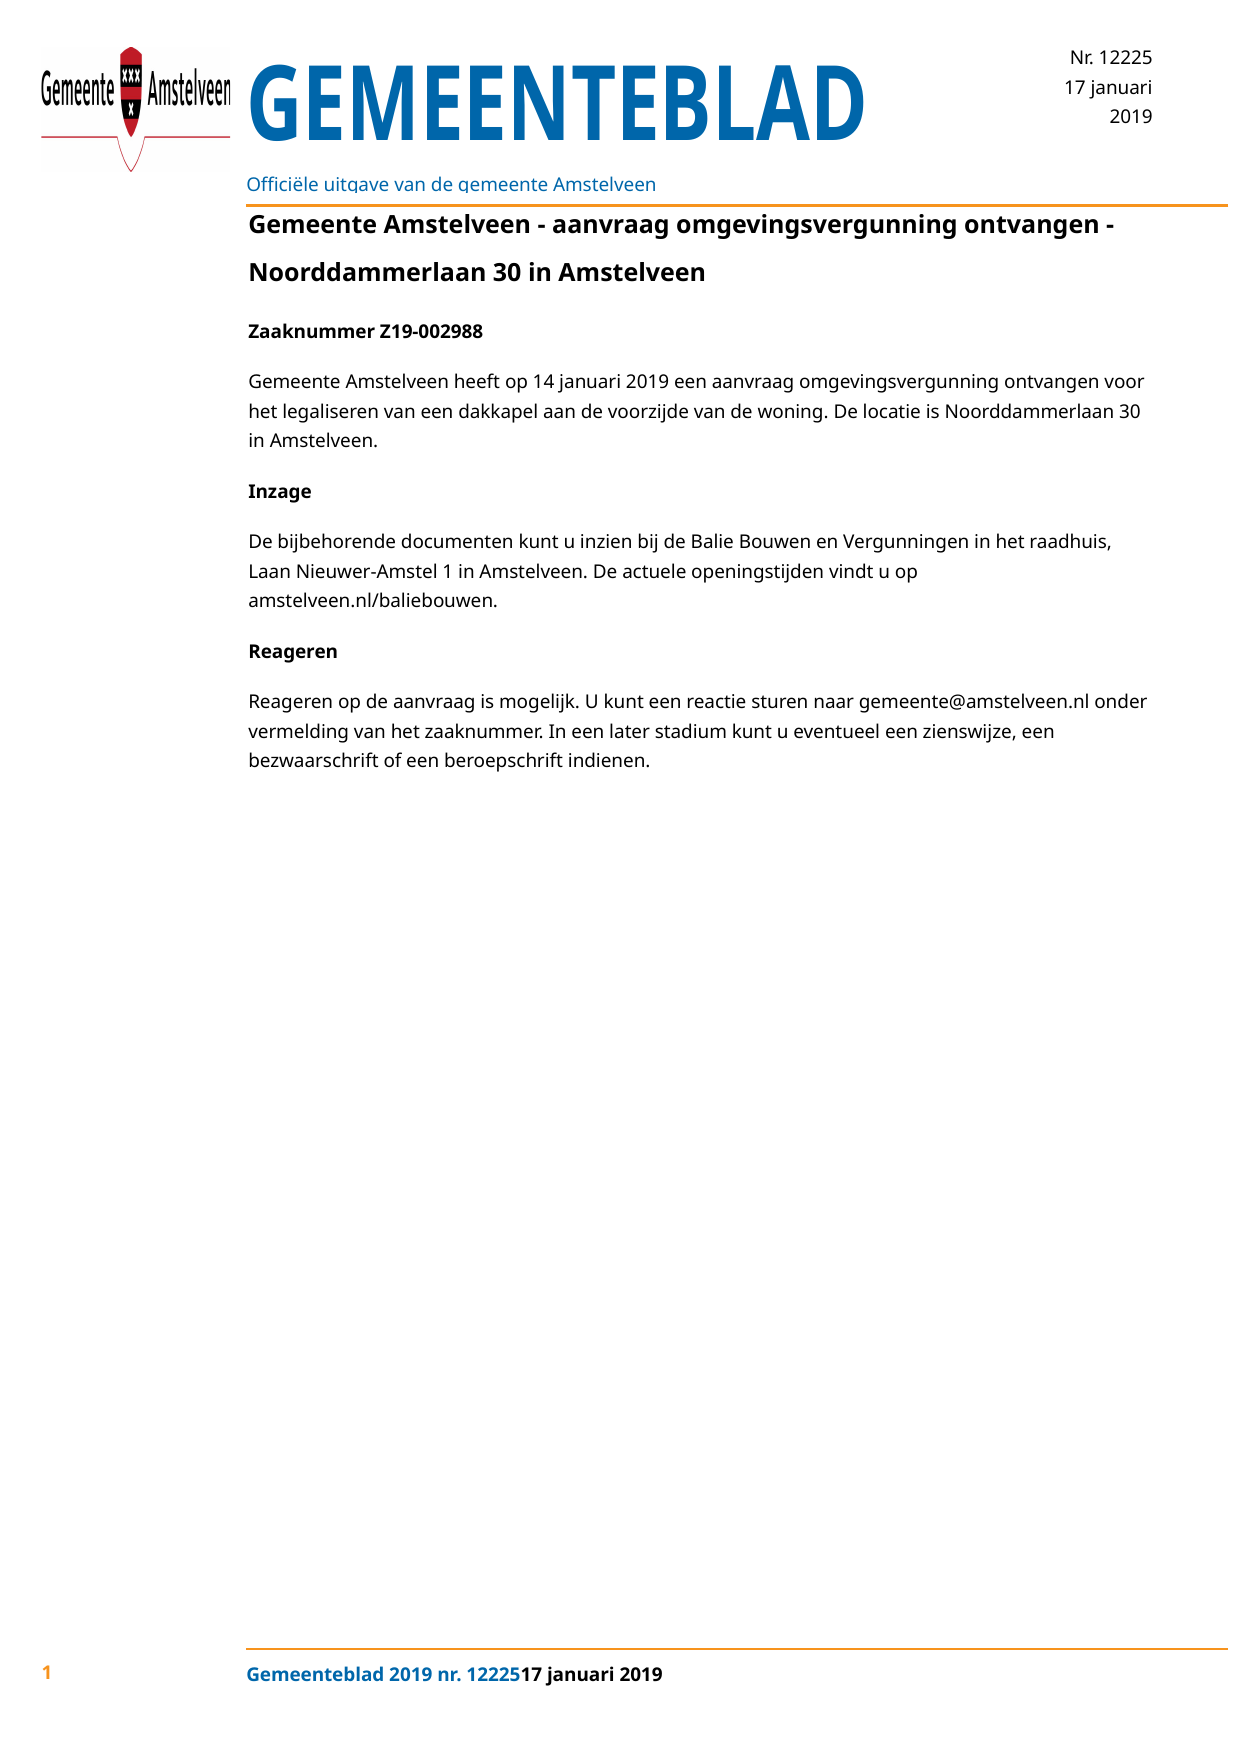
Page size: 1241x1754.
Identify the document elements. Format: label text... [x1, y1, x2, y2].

picture [41, 47, 231, 172]
text Inzage [248, 478, 1152, 504]
text Gemeente Amstelveen heeft op 14 januari 2019 een aanvraag omgevingsvergunning ontvangen voor het legaliseren van een dakkapel aan de voorzijde van de woning. De locatie is Noorddammerlaan 30 in Amstelveen. [248, 368, 1152, 453]
text Gemeente Amstelveen - aanvraag omgevingsvergunning ontvangen - Noorddammerlaan 30 in Amstelveen [248, 207, 1152, 288]
text Zaaknummer Z19-002988 [248, 318, 1152, 344]
text Reageren op de aanvraag is mogelijk. U kunt een reactie sturen naar gemeente@amstelveen.nl onder vermelding van het zaaknummer. In een later stadium kunt u eventueel een zienswijze, een bezwaarschrift of een beroepschrift indienen. [248, 688, 1152, 773]
text De bijbehorende documenten kunt u inzien bij de Balie Bouwen en Vergunningen in het raadhuis, Laan Nieuwer-Amstel 1 in Amstelveen. De actuele openingstijden vindt u op amstelveen.nl/baliebouwen. [248, 528, 1152, 613]
text Reageren [248, 638, 1152, 664]
